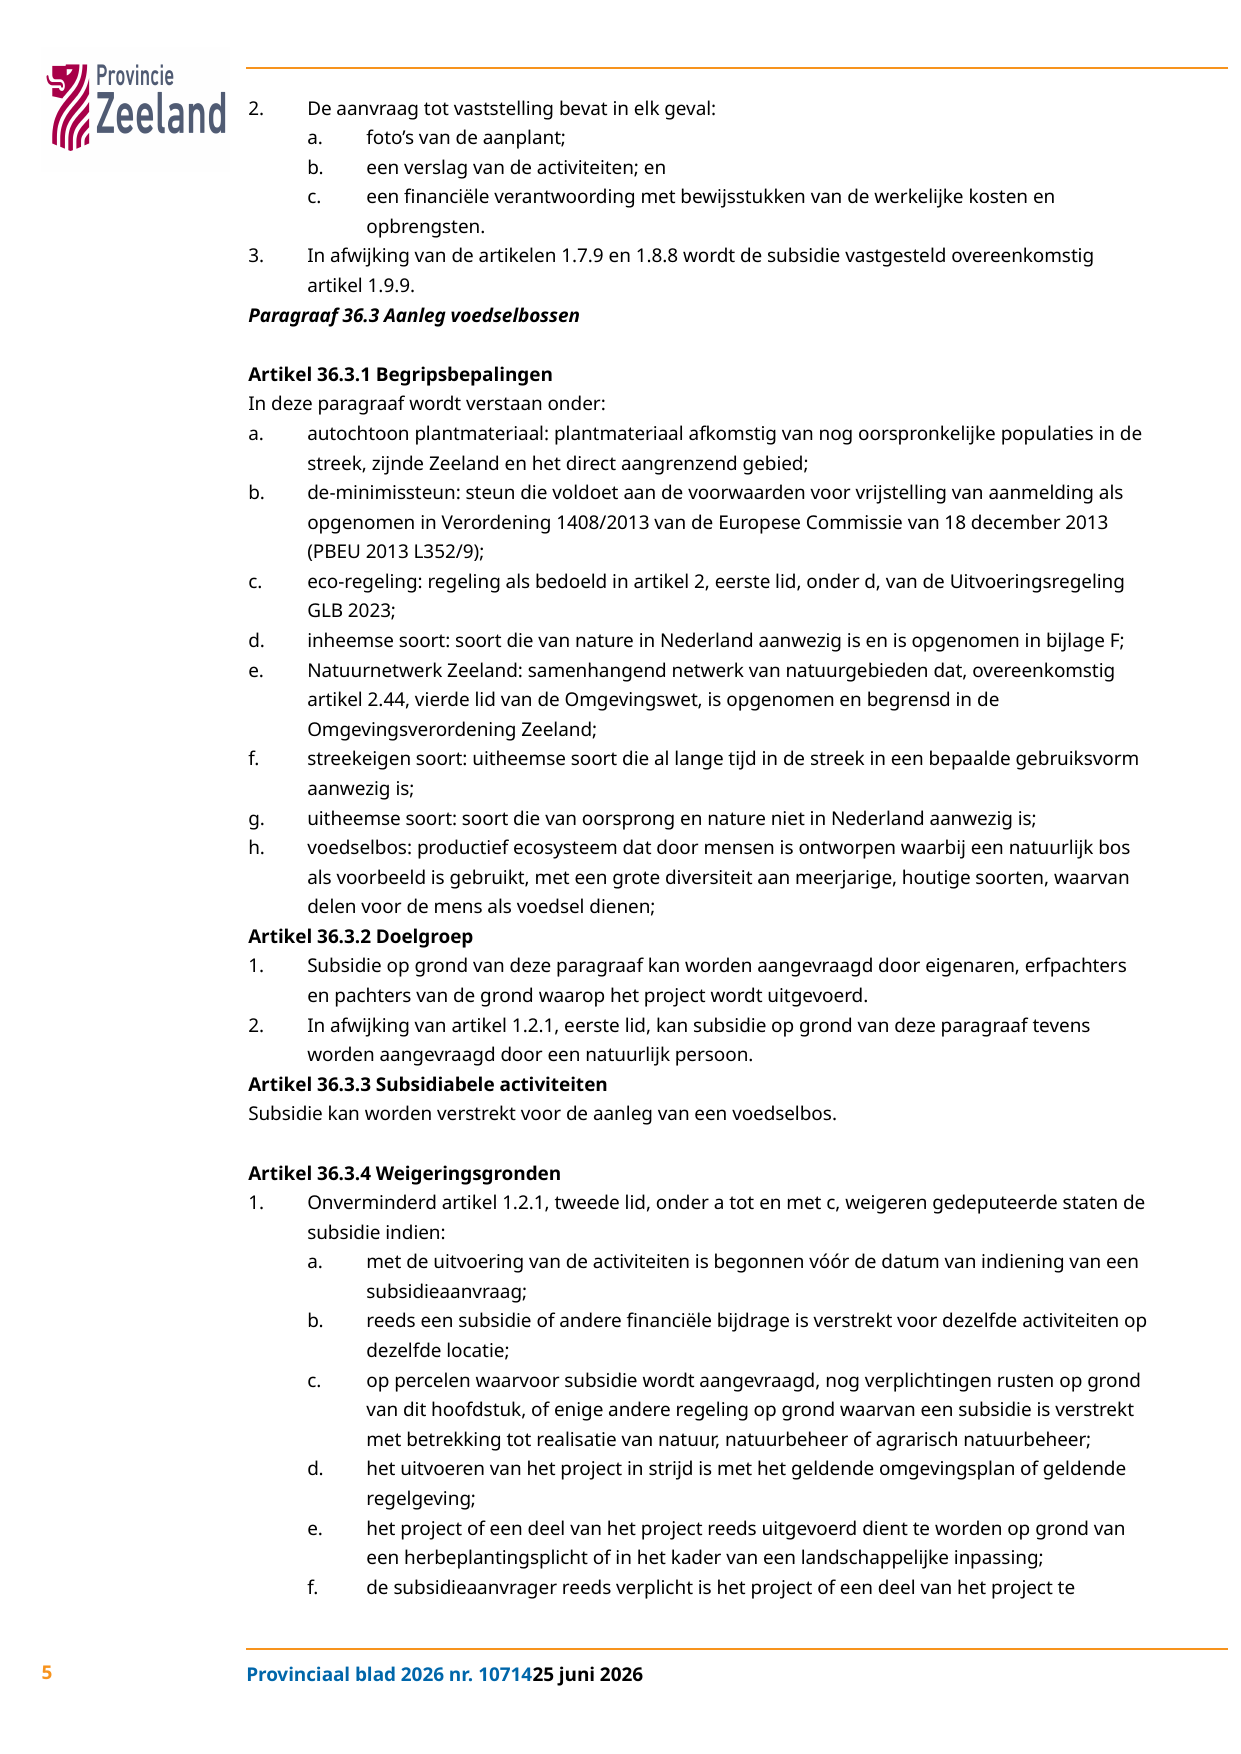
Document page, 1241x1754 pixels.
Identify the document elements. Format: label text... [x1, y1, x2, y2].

list de-minimissteun: steun die voldoet aan de voorwaarden voor vrijstelling van aanmelding als opgenomen in Verordening 1408/2013 van de Europese Commissie van 18 december 2013 (PBEU 2013 L352/9); [248, 479, 1152, 564]
list Onverminderd artikel 1.2.1, tweede lid, onder a tot en met c, weigeren gedeputeerde staten de subsidie indien: [248, 1189, 1152, 1245]
text Artikel 36.3.2 Doelgroep [248, 923, 1152, 949]
text Paragraaf 36.3 Aanleg voedselbossen [248, 302, 1152, 328]
text In deze paragraaf wordt verstaan onder: [248, 391, 1152, 416]
list de subsidieaanvrager reeds verplicht is het project of een deel van het project te [307, 1574, 1152, 1600]
list uitheemse soort: soort die van oorsprong en nature niet in Nederland aanwezig is; [248, 805, 1152, 831]
list voedselbos: productief ecosysteem dat door mensen is ontworpen waarbij een natuurlijk bos als voorbeeld is gebruikt, met een grote diversiteit aan meerjarige, houtige soorten, waarvan delen voor de mens als voedsel dienen; [248, 834, 1152, 919]
text Artikel 36.3.4 Weigeringsgronden [248, 1160, 1152, 1186]
list streekeigen soort: uitheemse soort die al lange tijd in de streek in een bepaalde gebruiksvorm aanwezig is; [248, 746, 1152, 801]
list De aanvraag tot vaststelling bevat in elk geval: [248, 95, 1152, 121]
list op percelen waarvoor subsidie wordt aangevraagd, nog verplichtingen rusten op grond van dit hoofdstuk, of enige andere regeling op grond waarvan een subsidie is verstrekt met betrekking tot realisatie van natuur, natuurbeheer of agrarisch natuurbeheer; [307, 1367, 1152, 1452]
list het uitvoeren van het project in strijd is met het geldende omgevingsplan of geldende regelgeving; [307, 1456, 1152, 1511]
list In afwijking van de artikelen 1.7.9 en 1.8.8 wordt de subsidie vastgesteld overeenkomstig artikel 1.9.9. [248, 243, 1152, 298]
text Subsidie kan worden verstrekt voor de aanleg van een voedselbos. [248, 1101, 1152, 1126]
list een financiële verantwoording met bewijsstukken van de werkelijke kosten en opbrengsten. [307, 183, 1152, 239]
list reeds een subsidie of andere financiële bijdrage is verstrekt voor dezelfde activiteiten op dezelfde locatie; [307, 1308, 1152, 1363]
list foto’s van de aanplant; [307, 124, 1152, 150]
picture [41, 47, 231, 172]
list het project of een deel van het project reeds uitgevoerd dient te worden op grond van een herbeplantingsplicht of in het kader van een landschappelijke inpassing; [307, 1515, 1152, 1570]
list In afwijking van artikel 1.2.1, eerste lid, kan subsidie op grond van deze paragraaf tevens worden aangevraagd door een natuurlijk persoon. [248, 1012, 1152, 1067]
list autochtoon plantmateriaal: plantmateriaal afkomstig van nog oorspronkelijke populaties in de streek, zijnde Zeeland en het direct aangrenzend gebied; [248, 420, 1152, 476]
list Subsidie op grond van deze paragraaf kan worden aangevraagd door eigenaren, erfpachters en pachters van de grond waarop het project wordt uitgevoerd. [248, 953, 1152, 1008]
text Artikel 36.3.3 Subsidiabele activiteiten [248, 1071, 1152, 1097]
list een verslag van de activiteiten; en [307, 154, 1152, 180]
list inheemse soort: soort die van nature in Nederland aanwezig is en is opgenomen in bijlage F; [248, 627, 1152, 653]
text Artikel 36.3.1 Begripsbepalingen [248, 361, 1152, 387]
list met de uitvoering van de activiteiten is begonnen vóór de datum van indiening van een subsidieaanvraag; [307, 1248, 1152, 1304]
list Natuurnetwerk Zeeland: samenhangend netwerk van natuurgebieden dat, overeenkomstig artikel 2.44, vierde lid van de Omgevingswet, is opgenomen en begrensd in de Omgevingsverordening Zeeland; [248, 657, 1152, 742]
list eco-regeling: regeling als bedoeld in artikel 2, eerste lid, onder d, van de Uitvoeringsregeling GLB 2023; [248, 568, 1152, 623]
